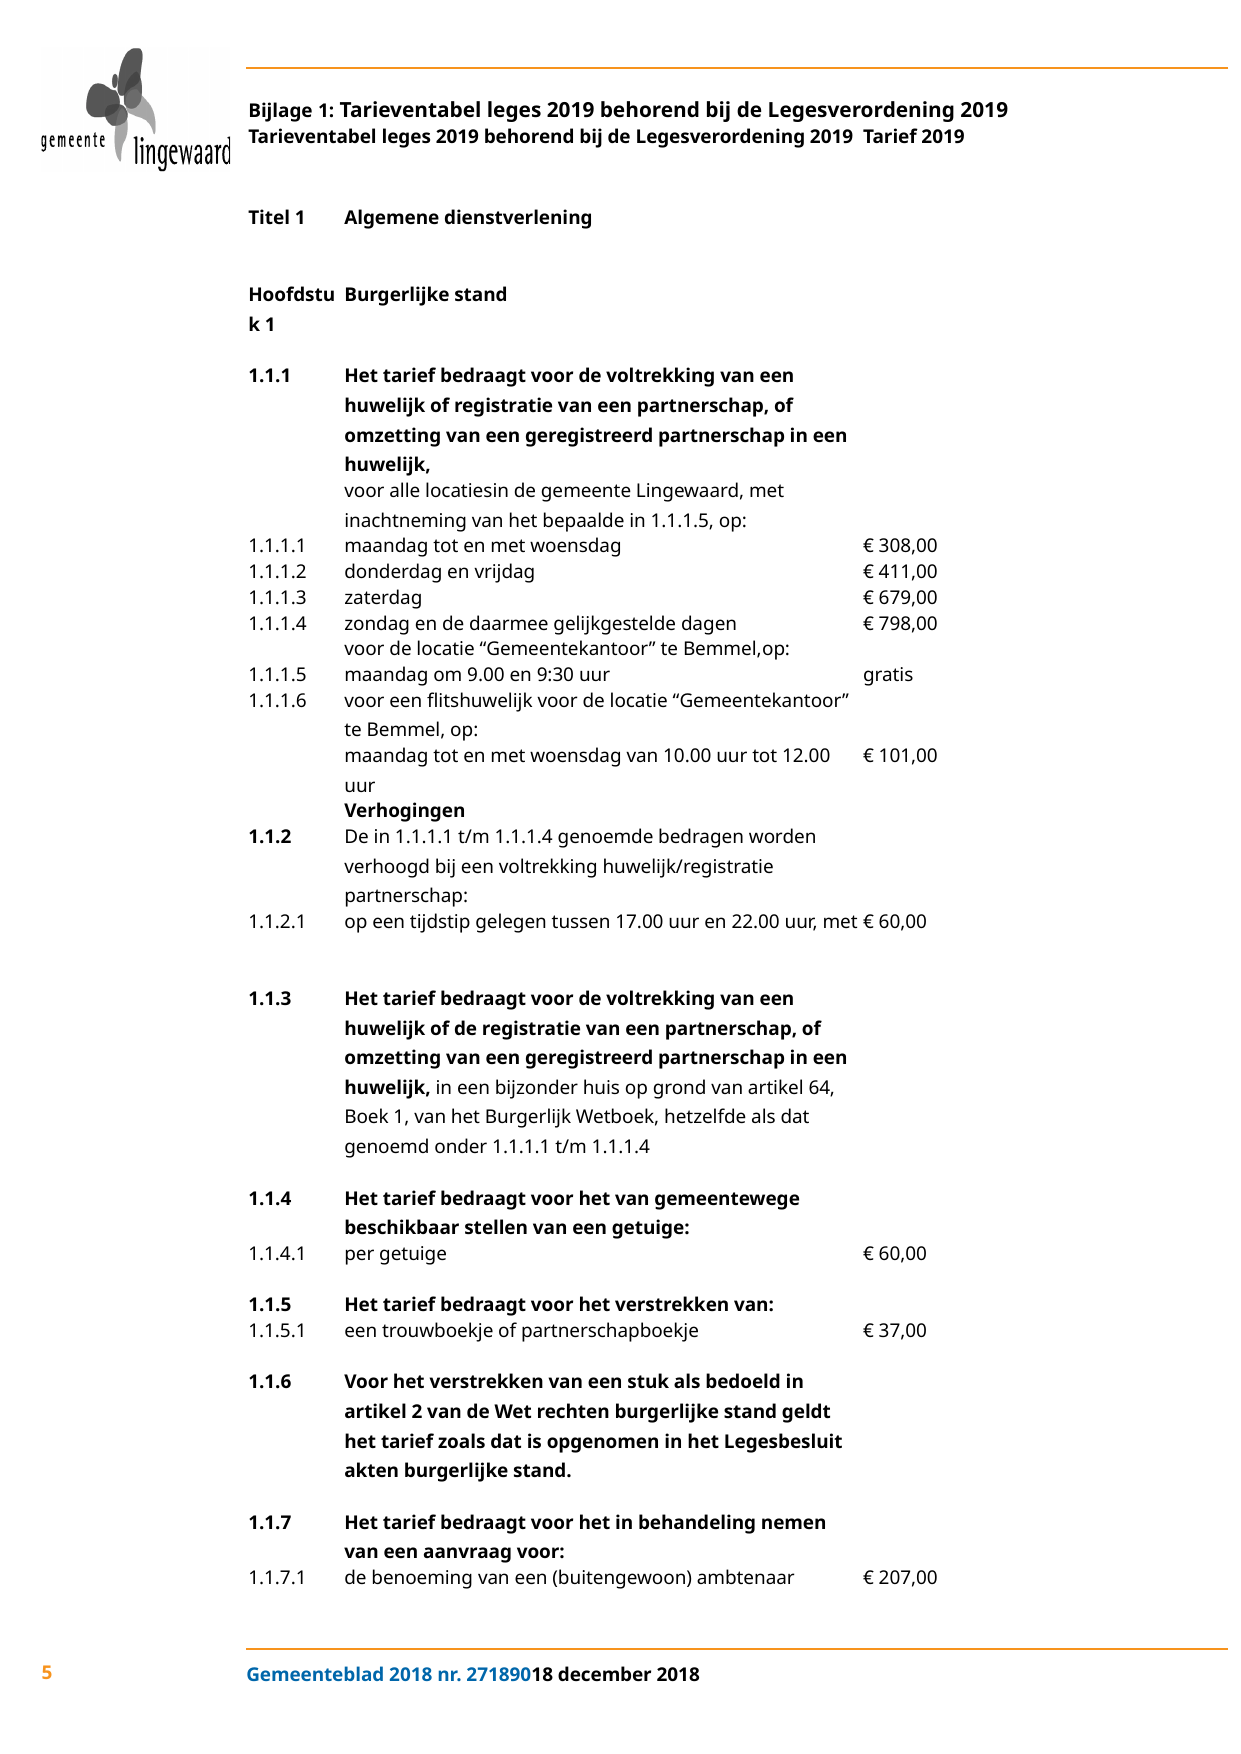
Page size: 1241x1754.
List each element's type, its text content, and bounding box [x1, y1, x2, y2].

table_cell Titel 1 [248, 205, 344, 230]
table_cell [1055, 1564, 1152, 1590]
table_cell [863, 1483, 1055, 1509]
table_cell [1055, 1483, 1152, 1509]
table_cell [1055, 610, 1152, 635]
table_cell [248, 179, 344, 204]
table_cell [1055, 558, 1152, 584]
table_cell Burgerlijke stand [344, 282, 863, 337]
table_cell [1055, 1343, 1152, 1369]
table_cell [344, 337, 863, 363]
table_cell [863, 960, 1055, 985]
table_cell [863, 1159, 1055, 1185]
table_cell op een tijdstip gelegen tussen 17.00 uur en 22.00 uur, met [344, 908, 863, 934]
table_cell Het tarief bedraagt voor de voltrekking van een huwelijk of registratie van een partnerschap, of omzetting van een geregistreerd partnerschap in een huwelijk, [344, 363, 863, 477]
table_cell [1055, 1159, 1152, 1185]
table_cell € 679,00 [863, 584, 1055, 610]
table_cell [863, 798, 1055, 823]
table_cell maandag tot en met woensdag [344, 533, 863, 558]
table_cell Hoofdstuk 1 [248, 282, 344, 337]
table_header Tarieventabel leges 2019 behorend bij de Legesverordening 2019 [248, 124, 863, 179]
table_cell [863, 337, 1055, 363]
table_cell € 308,00 [863, 533, 1055, 558]
table_cell [1055, 798, 1152, 823]
table_cell 1.1.1.3 [248, 584, 344, 610]
table_cell Het tarief bedraagt voor het in behandeling nemen van een aanvraag voor: [344, 1509, 863, 1564]
table_cell € 207,00 [863, 1564, 1055, 1590]
table_cell [1055, 1369, 1152, 1483]
text Bijlage 1: Tarieventabel leges 2019 behorend bij de Legesverordening 2019 [248, 95, 1152, 123]
table_cell € 798,00 [863, 610, 1055, 635]
table_cell [248, 635, 344, 661]
table_cell [344, 230, 863, 256]
table_cell [863, 1291, 1055, 1317]
table_cell [1055, 179, 1152, 204]
table_cell zaterdag [344, 584, 863, 610]
picture [41, 47, 231, 172]
table_cell [248, 256, 344, 282]
table_cell [863, 477, 1055, 532]
table_cell [1055, 230, 1152, 256]
table_cell [863, 256, 1055, 282]
table_cell [1055, 635, 1152, 661]
table_cell voor alle locatiesin de gemeente Lingewaard, met inachtneming van het bepaalde in 1.1.1.5, op: [344, 477, 863, 532]
table_cell € 60,00 [863, 1240, 1055, 1266]
table_cell voor een flitshuwelijk voor de locatie “Gemeentekantoor” te Bemmel, op: [344, 687, 863, 742]
table_cell een trouwboekje of partnerschapboekje [344, 1317, 863, 1343]
table_cell 1.1.7 [248, 1509, 344, 1564]
table_cell [863, 1509, 1055, 1564]
table_cell [248, 1343, 344, 1369]
table_cell [1055, 282, 1152, 337]
table_cell [1055, 337, 1152, 363]
table_cell Het tarief bedraagt voor het van gemeentewege beschikbaar stellen van een getuige: [344, 1185, 863, 1240]
table_cell [248, 1159, 344, 1185]
table_cell [248, 230, 344, 256]
table_cell Verhogingen [344, 798, 863, 823]
table_cell € 411,00 [863, 558, 1055, 584]
table_cell 1.1.1 [248, 363, 344, 477]
table_cell [863, 1185, 1055, 1240]
table_cell 1.1.4.1 [248, 1240, 344, 1266]
table_cell [1055, 960, 1152, 985]
table_cell 1.1.1.6 [248, 687, 344, 742]
table_cell [1055, 742, 1152, 797]
table_header [1055, 124, 1152, 179]
table_cell [344, 934, 863, 959]
table_cell [1055, 533, 1152, 558]
table_cell de benoeming van een (buitengewoon) ambtenaar [344, 1564, 863, 1590]
table_cell [248, 934, 344, 959]
table_cell donderdag en vrijdag [344, 558, 863, 584]
table_cell [1055, 934, 1152, 959]
table_cell 1.1.1.4 [248, 610, 344, 635]
table_cell [248, 337, 344, 363]
table_cell [1055, 363, 1152, 477]
table_cell 1.1.2.1 [248, 908, 344, 934]
table_cell [863, 1369, 1055, 1483]
table_cell 1.1.4 [248, 1185, 344, 1240]
table_cell [863, 687, 1055, 742]
table_cell [863, 282, 1055, 337]
table_cell [863, 205, 1055, 230]
table_cell [1055, 205, 1152, 230]
table_cell [1055, 256, 1152, 282]
table_cell [1055, 908, 1152, 934]
table_cell [1055, 985, 1152, 1159]
table_cell [863, 1343, 1055, 1369]
table_cell [863, 363, 1055, 477]
table_cell [248, 798, 344, 823]
table_cell gratis [863, 661, 1055, 687]
table_cell € 37,00 [863, 1317, 1055, 1343]
table_cell € 60,00 [863, 908, 1055, 934]
table_cell [1055, 661, 1152, 687]
table_cell De in 1.1.1.1 t/m 1.1.1.4 genoemde bedragen worden verhoogd bij een voltrekking huwelijk/registratie partnerschap: [344, 823, 863, 908]
table_cell 1.1.5.1 [248, 1317, 344, 1343]
table_cell Voor het verstrekken van een stuk als bedoeld in artikel 2 van de Wet rechten burgerlijke stand geldt het tarief zoals dat is opgenomen in het Legesbesluit akten burgerlijke stand. [344, 1369, 863, 1483]
table_cell 1.1.1.5 [248, 661, 344, 687]
table_cell [248, 477, 344, 532]
table_cell [1055, 823, 1152, 908]
table_cell 1.1.5 [248, 1291, 344, 1317]
table_cell [1055, 1185, 1152, 1240]
table_cell [863, 635, 1055, 661]
table_cell [863, 1266, 1055, 1291]
table_cell [344, 1159, 863, 1185]
table_cell [344, 1343, 863, 1369]
table_cell 1.1.6 [248, 1369, 344, 1483]
table_cell 1.1.1.2 [248, 558, 344, 584]
table_cell [344, 1483, 863, 1509]
table_cell maandag om 9.00 en 9:30 uur [344, 661, 863, 687]
table_cell voor de locatie “Gemeentekantoor” te Bemmel,op: [344, 635, 863, 661]
table_cell zondag en de daarmee gelijkgestelde dagen [344, 610, 863, 635]
table_cell [1055, 477, 1152, 532]
table_cell € 101,00 [863, 742, 1055, 797]
table_cell [1055, 1240, 1152, 1266]
table_cell [1055, 584, 1152, 610]
table_cell 1.1.7.1 [248, 1564, 344, 1590]
table_cell [863, 823, 1055, 908]
table_cell [248, 960, 344, 985]
table_cell [1055, 1266, 1152, 1291]
table_cell [863, 934, 1055, 959]
table_cell [1055, 1291, 1152, 1317]
table_cell [248, 1266, 344, 1291]
table_cell [344, 179, 863, 204]
table_cell [248, 742, 344, 797]
table_cell [344, 1266, 863, 1291]
table_cell [863, 230, 1055, 256]
table_cell 1.1.2 [248, 823, 344, 908]
table_cell [344, 256, 863, 282]
table_cell maandag tot en met woensdag van 10.00 uur tot 12.00 uur [344, 742, 863, 797]
table_cell [863, 985, 1055, 1159]
table_cell 1.1.1.1 [248, 533, 344, 558]
table_cell Het tarief bedraagt voor het verstrekken van: [344, 1291, 863, 1317]
table_cell [863, 179, 1055, 204]
table_header Tarief 2019 [863, 124, 1055, 179]
table_cell [248, 1483, 344, 1509]
table_cell [1055, 1317, 1152, 1343]
table_cell [344, 960, 863, 985]
table_cell [1055, 687, 1152, 742]
table_cell [1055, 1509, 1152, 1564]
table_cell Het tarief bedraagt voor de voltrekking van een huwelijk of de registratie van een partnerschap, of omzetting van een geregistreerd partnerschap in een huwelijk, in een bijzonder huis op grond van artikel 64, Boek 1, van het Burgerlijk Wetboek, hetzelfde als dat genoemd onder 1.1.1.1 t/m 1.1.1.4 [344, 985, 863, 1159]
table_cell 1.1.3 [248, 985, 344, 1159]
table_cell Algemene dienstverlening [344, 205, 863, 230]
table_cell per getuige [344, 1240, 863, 1266]
